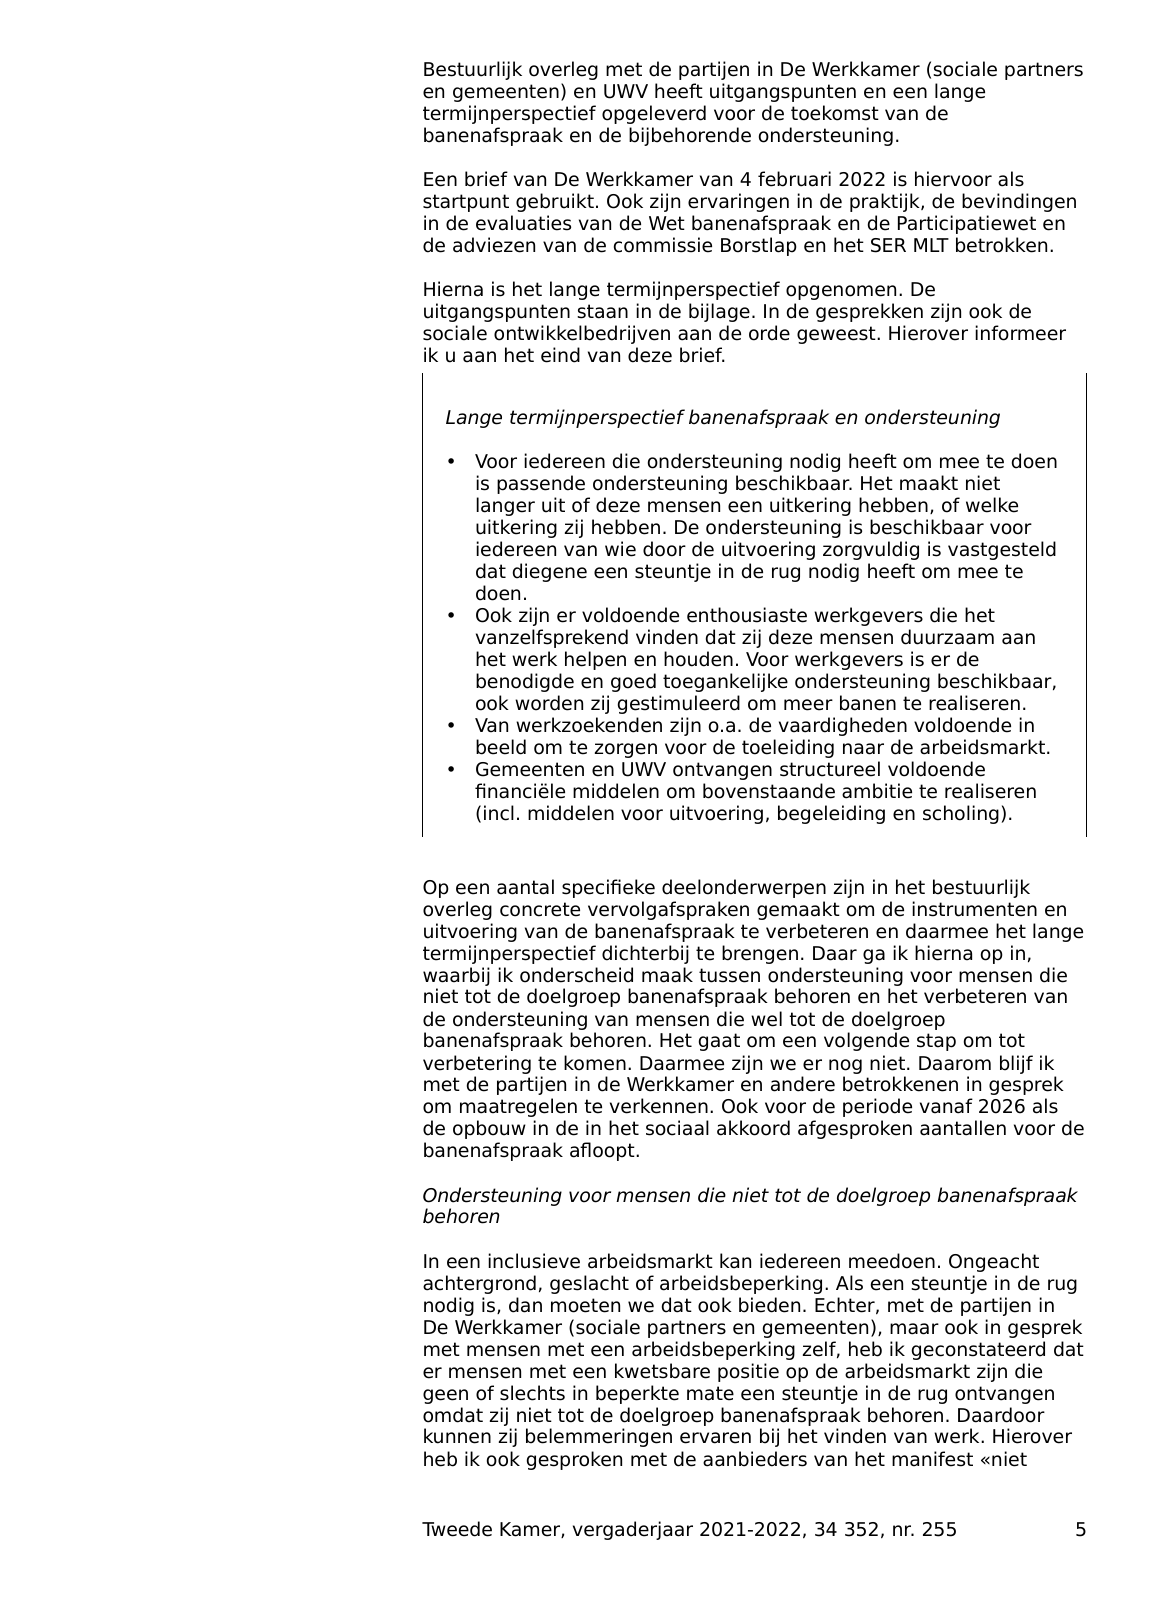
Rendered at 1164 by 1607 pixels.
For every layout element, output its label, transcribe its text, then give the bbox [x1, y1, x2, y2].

text Een brief van De Werkkamer van 4 februari 2022 is hiervoor als startpunt gebruikt. Ook zijn ervaringen in de praktijk, de bevindingen in de evaluaties van de Wet banenafspraak en de Participatiewet en de adviezen van de commissie Borstlap en het SER MLT betrokken. [422, 169, 1087, 257]
text Bestuurlijk overleg met de partijen in De Werkkamer (sociale partners en gemeenten) en UWV heeft uitgangspunten en een lange termijnperspectief opgeleverd voor de toekomst van de banenafspraak en de bijbehorende ondersteuning. [422, 59, 1087, 147]
table_header Lange termijnperspectief banenafspraak en ondersteuning • Voor iedereen die ondersteuning nodig heeft om mee te doen is passende ondersteuning beschikbaar. Het maakt niet langer uit of deze mensen een uitkering hebben, of welke uitkering zij hebben. De ondersteuning is beschikbaar voor iedereen van wie door de uitvoering zorgvuldig is vastgesteld dat diegene een steuntje in de rug nodig heeft om mee te doen. • Ook zijn er voldoende enthousiaste werkgevers die het vanzelfsprekend vinden dat zij deze mensen duurzaam aan het werk helpen en houden. Voor werkgevers is er de benodigde en goed toegankelijke ondersteuning beschikbaar, ook worden zij gestimuleerd om meer banen te realiseren. • Van werkzoekenden zijn o.a. de vaardigheden voldoende in beeld om te zorgen voor de toeleiding naar de arbeidsmarkt. • Gemeenten en UWV ontvangen structureel voldoende financiële middelen om bovenstaande ambitie te realiseren (incl. middelen voor uitvoering, begeleiding en scholing). [423, 373, 1086, 837]
subtitle Ondersteuning voor mensen die niet tot de doelgroep banenafspraak behoren [422, 1184, 1087, 1228]
text Hierna is het lange termijnperspectief opgenomen. De uitgangspunten staan in de bijlage. In de gesprekken zijn ook de sociale ontwikkelbedrijven aan de orde geweest. Hierover informeer ik u aan het eind van deze brief. [422, 279, 1087, 367]
text In een inclusieve arbeidsmarkt kan iedereen meedoen. Ongeacht achtergrond, geslacht of arbeidsbeperking. Als een steuntje in de rug nodig is, dan moeten we dat ook bieden. Echter, met de partijen in De Werkkamer (sociale partners en gemeenten), maar ook in gesprek met mensen met een arbeidsbeperking zelf, heb ik geconstateerd dat er mensen met een kwetsbare positie op de arbeidsmarkt zijn die geen of slechts in beperkte mate een steuntje in de rug ontvangen omdat zij niet tot de doelgroep banenafspraak behoren. Daardoor kunnen zij belemmeringen ervaren bij het vinden van werk. Hierover heb ik ook gesproken met de aanbieders van het manifest «niet [422, 1251, 1087, 1470]
text Op een aantal specifieke deelonderwerpen zijn in het bestuurlijk overleg concrete vervolgafspraken gemaakt om de instrumenten en uitvoering van de banenafspraak te verbeteren en daarmee het lange termijnperspectief dichterbij te brengen. Daar ga ik hierna op in, waarbij ik onderscheid maak tussen ondersteuning voor mensen die niet tot de doelgroep banenafspraak behoren en het verbeteren van de ondersteuning van mensen die wel tot de doelgroep banenafspraak behoren. Het gaat om een volgende stap om tot verbetering te komen. Daarmee zijn we er nog niet. Daarom blijf ik met de partijen in de Werkkamer en andere betrokkenen in gesprek om maatregelen te verkennen. Ook voor de periode vanaf 2026 als de opbouw in de in het sociaal akkoord afgesproken aantallen voor de banenafspraak afloopt. [422, 877, 1087, 1162]
